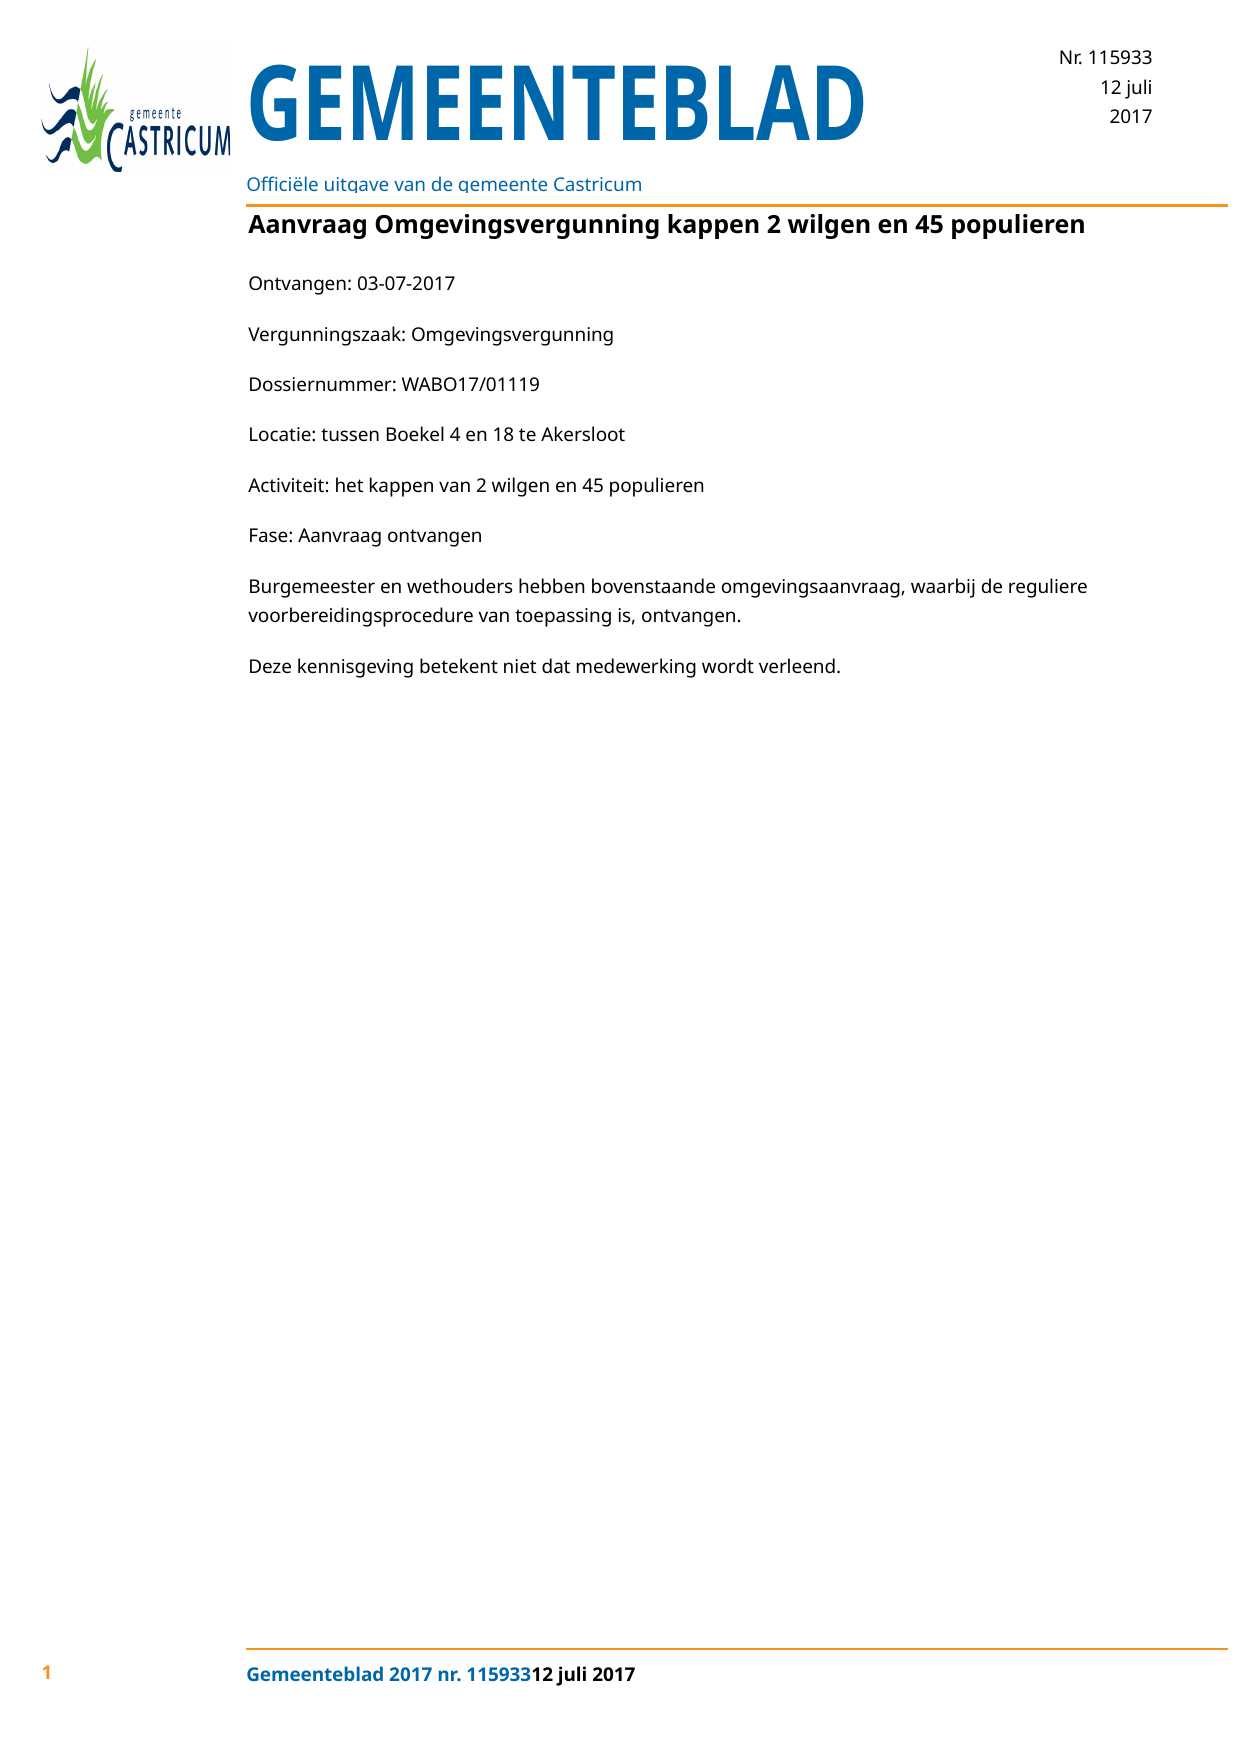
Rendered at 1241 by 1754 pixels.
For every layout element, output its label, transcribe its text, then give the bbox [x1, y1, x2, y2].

text Ontvangen: 03-07-2017 [248, 270, 1152, 296]
text Locatie: tussen Boekel 4 en 18 te Akersloot [248, 422, 1152, 447]
text Activiteit: het kappen van 2 wilgen en 45 populieren [248, 472, 1152, 498]
text Burgemeester en wethouders hebben bovenstaande omgevingsaanvraag, waarbij de reguliere voorbereidingsprocedure van toepassing is, ontvangen. [248, 573, 1152, 628]
text Aanvraag Omgevingsvergunning kappen 2 wilgen en 45 populieren [248, 207, 1152, 241]
text Fase: Aanvraag ontvangen [248, 522, 1152, 548]
text Dossiernummer: WABO17/01119 [248, 371, 1152, 397]
picture [41, 47, 231, 172]
text Vergunningszaak: Omgevingsvergunning [248, 321, 1152, 346]
text Deze kennisgeving betekent niet dat medewerking wordt verleend. [248, 653, 1152, 678]
